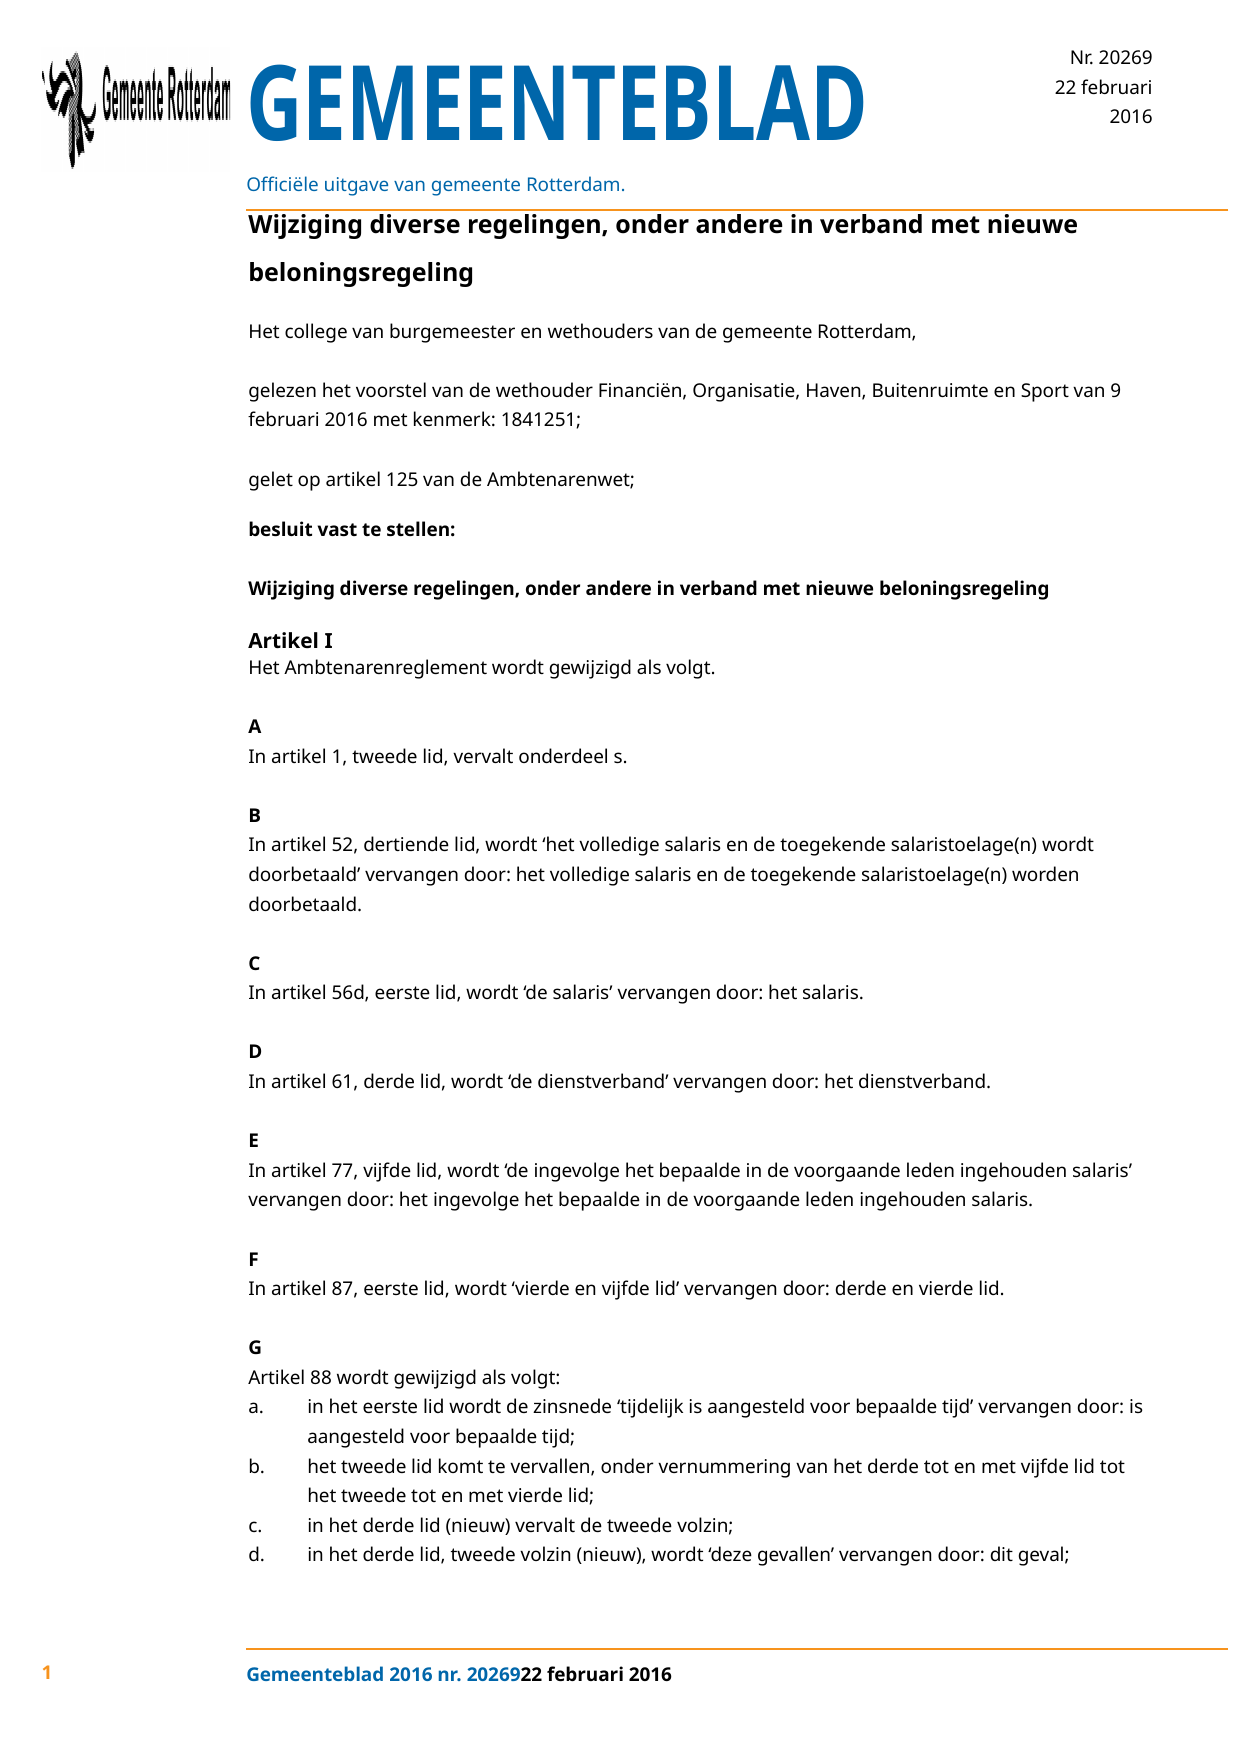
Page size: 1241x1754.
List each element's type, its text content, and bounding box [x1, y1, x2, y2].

text Wijziging diverse regelingen, onder andere in verband met nieuwe beloningsregeling [248, 211, 1152, 288]
picture [41, 47, 231, 172]
list in het eerste lid wordt de zinsnede ‘tijdelijk is aangesteld voor bepaalde tijd’ vervangen door: is aangesteld voor bepaalde tijd; [248, 1394, 1152, 1449]
text Wijziging diverse regelingen, onder andere in verband met nieuwe beloningsregeling [248, 575, 1152, 601]
text Het Ambtenarenreglement wordt gewijzigd als volgt. [248, 654, 1152, 680]
text Het college van burgemeester en wethouders van de gemeente Rotterdam, [248, 318, 1152, 344]
text Artikel 88 wordt gewijzigd als volgt: [248, 1364, 1152, 1390]
text D [248, 1039, 1152, 1064]
text In artikel 52, dertiende lid, wordt ‘het volledige salaris en de toegekende salaristoelage(n) wordt doorbetaald’ vervangen door: het volledige salaris en de toegekende salaristoelage(n) worden doorbetaald. [248, 832, 1152, 917]
list in het derde lid (nieuw) vervalt de tweede volzin; [248, 1512, 1152, 1538]
text In artikel 61, derde lid, wordt ‘de dienstverband’ vervangen door: het dienstverband. [248, 1068, 1152, 1094]
text F [248, 1246, 1152, 1272]
text In artikel 56d, eerste lid, wordt ‘de salaris’ vervangen door: het salaris. [248, 979, 1152, 1005]
text A [248, 713, 1152, 739]
text Artikel I [248, 626, 1152, 654]
text gelet op artikel 125 van de Ambtenarenwet; [248, 466, 1152, 492]
text gelezen het voorstel van de wethouder Financiën, Organisatie, Haven, Buitenruimte en Sport van 9 februari 2016 met kenmerk: 1841251; [248, 377, 1152, 432]
text C [248, 950, 1152, 976]
text In artikel 1, tweede lid, vervalt onderdeel s. [248, 743, 1152, 769]
text E [248, 1127, 1152, 1153]
text besluit vast te stellen: [248, 516, 1152, 542]
list in het derde lid, tweede volzin (nieuw), wordt ‘deze gevallen’ vervangen door: dit geval; [248, 1542, 1152, 1567]
text B [248, 802, 1152, 828]
text In artikel 87, eerste lid, wordt ‘vierde en vijfde lid’ vervangen door: derde en vierde lid. [248, 1275, 1152, 1301]
list het tweede lid komt te vervallen, onder vernummering van het derde tot en met vijfde lid tot het tweede tot en met vierde lid; [248, 1453, 1152, 1508]
text G [248, 1334, 1152, 1360]
text In artikel 77, vijfde lid, wordt ‘de ingevolge het bepaalde in de voorgaande leden ingehouden salaris’ vervangen door: het ingevolge het bepaalde in de voorgaande leden ingehouden salaris. [248, 1157, 1152, 1212]
